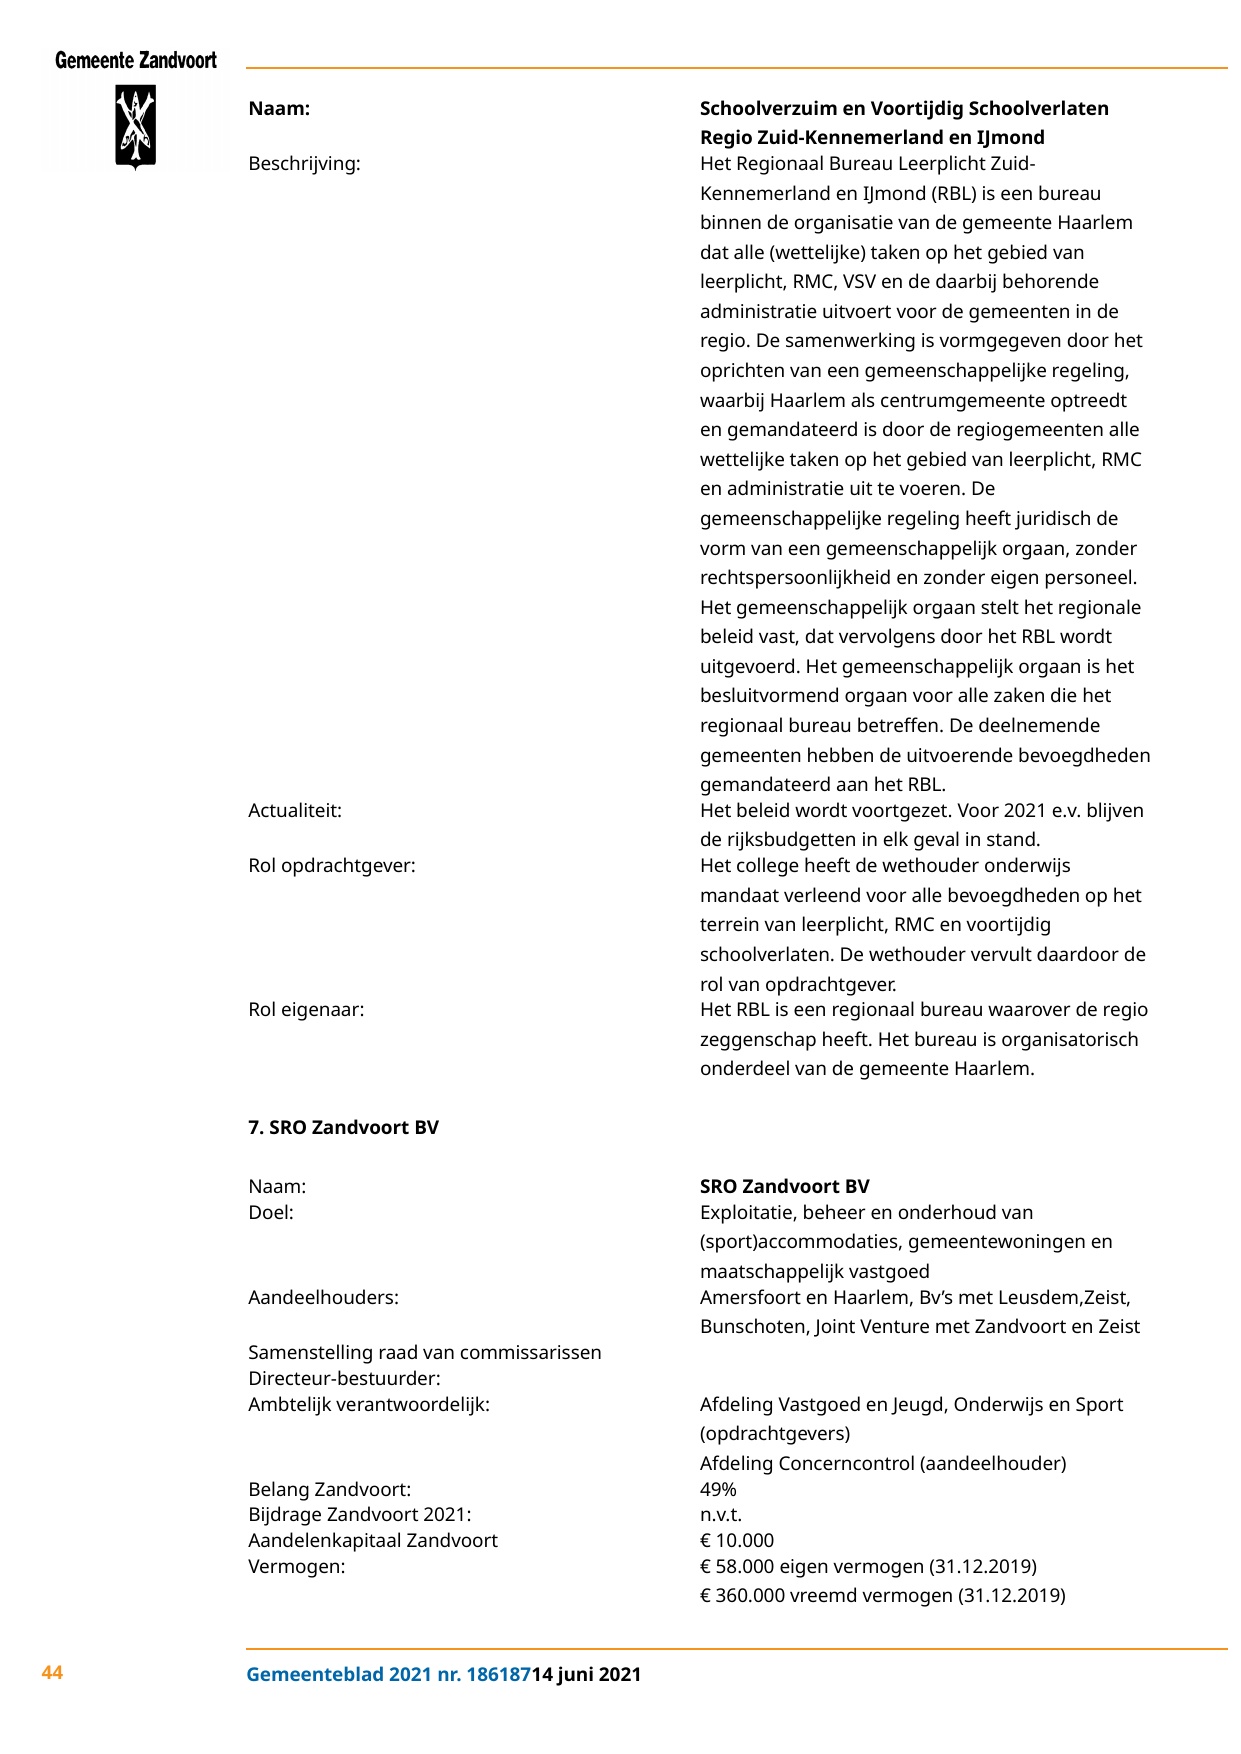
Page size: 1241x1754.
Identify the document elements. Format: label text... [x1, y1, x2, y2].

table_header Schoolverzuim en Voortijdig Schoolverlaten Regio Zuid-Kennemerland en IJmond [700, 95, 1152, 150]
table_cell Bijdrage Zandvoort 2021: [248, 1501, 700, 1527]
table_cell Exploitatie, beheer en onderhoud van (sport)accommodaties, gemeentewoningen en maatschappelijk vastgoed [700, 1199, 1152, 1284]
table_cell Doel: [248, 1199, 700, 1284]
table_cell Rol eigenaar: [248, 996, 700, 1081]
table_cell Het beleid wordt voortgezet. Voor 2021 e.v. blijven de rijksbudgetten in elk geval in stand. [700, 797, 1152, 852]
table_cell n.v.t. [700, 1501, 1152, 1527]
table_cell Aandeelhouders: [248, 1284, 700, 1339]
table_cell [700, 1365, 1152, 1391]
table_cell € 58.000 eigen vermogen (31.12.2019) € 360.000 vreemd vermogen (31.12.2019) [700, 1553, 1152, 1608]
table_cell Beschrijving: [248, 150, 700, 797]
table_cell Vermogen: [248, 1553, 700, 1608]
table_cell Actualiteit: [248, 797, 700, 852]
table_cell 49% [700, 1476, 1152, 1501]
table_cell [700, 1339, 1152, 1365]
table_header Naam: [248, 1174, 700, 1199]
table_cell Het RBL is een regionaal bureau waarover de regio zeggenschap heeft. Het bureau is organisatorisch onderdeel van de gemeente Haarlem. [700, 996, 1152, 1081]
table_cell Amersfoort en Haarlem, Bv’s met Leusdem,Zeist, Bunschoten, Joint Venture met Zandvoort en Zeist [700, 1284, 1152, 1339]
table_cell € 10.000 [700, 1527, 1152, 1553]
picture [41, 47, 231, 172]
table_cell Belang Zandvoort: [248, 1476, 700, 1501]
table_header Naam: [248, 95, 700, 150]
table_cell Het college heeft de wethouder onderwijs mandaat verleend voor alle bevoegdheden op het terrein van leerplicht, RMC en voortijdig schoolverlaten. De wethouder vervult daardoor de rol van opdrachtgever. [700, 853, 1152, 996]
table_cell Afdeling Vastgoed en Jeugd, Onderwijs en Sport (opdrachtgevers) Afdeling Concerncontrol (aandeelhouder) [700, 1391, 1152, 1476]
table_cell Directeur-bestuurder: [248, 1365, 700, 1391]
table_cell Rol opdrachtgever: [248, 853, 700, 996]
table_cell Het Regionaal Bureau Leerplicht Zuid-Kennemerland en IJmond (RBL) is een bureau binnen de organisatie van de gemeente Haarlem dat alle (wettelijke) taken op het gebied van leerplicht, RMC, VSV en de daarbij behorende administratie uitvoert voor de gemeenten in de regio. De samenwerking is vormgegeven door het oprichten van een gemeenschappelijke regeling, waarbij Haarlem als centrumgemeente optreedt en gemandateerd is door de regiogemeenten alle wettelijke taken op het gebied van leerplicht, RMC en administratie uit te voeren. De gemeenschappelijke regeling heeft juridisch de vorm van een gemeenschappelijk orgaan, zonder rechtspersoonlijkheid en zonder eigen personeel. Het gemeenschappelijk orgaan stelt het regionale beleid vast, dat vervolgens door het RBL wordt uitgevoerd. Het gemeenschappelijk orgaan is het besluitvormend orgaan voor alle zaken die het regionaal bureau betreffen. De deelnemende gemeenten hebben de uitvoerende bevoegdheden gemandateerd aan het RBL. [700, 150, 1152, 797]
table_cell Samenstelling raad van commissarissen [248, 1339, 700, 1365]
text 7. SRO Zandvoort BV [248, 1114, 1152, 1140]
table_cell Ambtelijk verantwoordelijk: [248, 1391, 700, 1476]
table_header SRO Zandvoort BV [700, 1174, 1152, 1199]
table_cell Aandelenkapitaal Zandvoort [248, 1527, 700, 1553]
